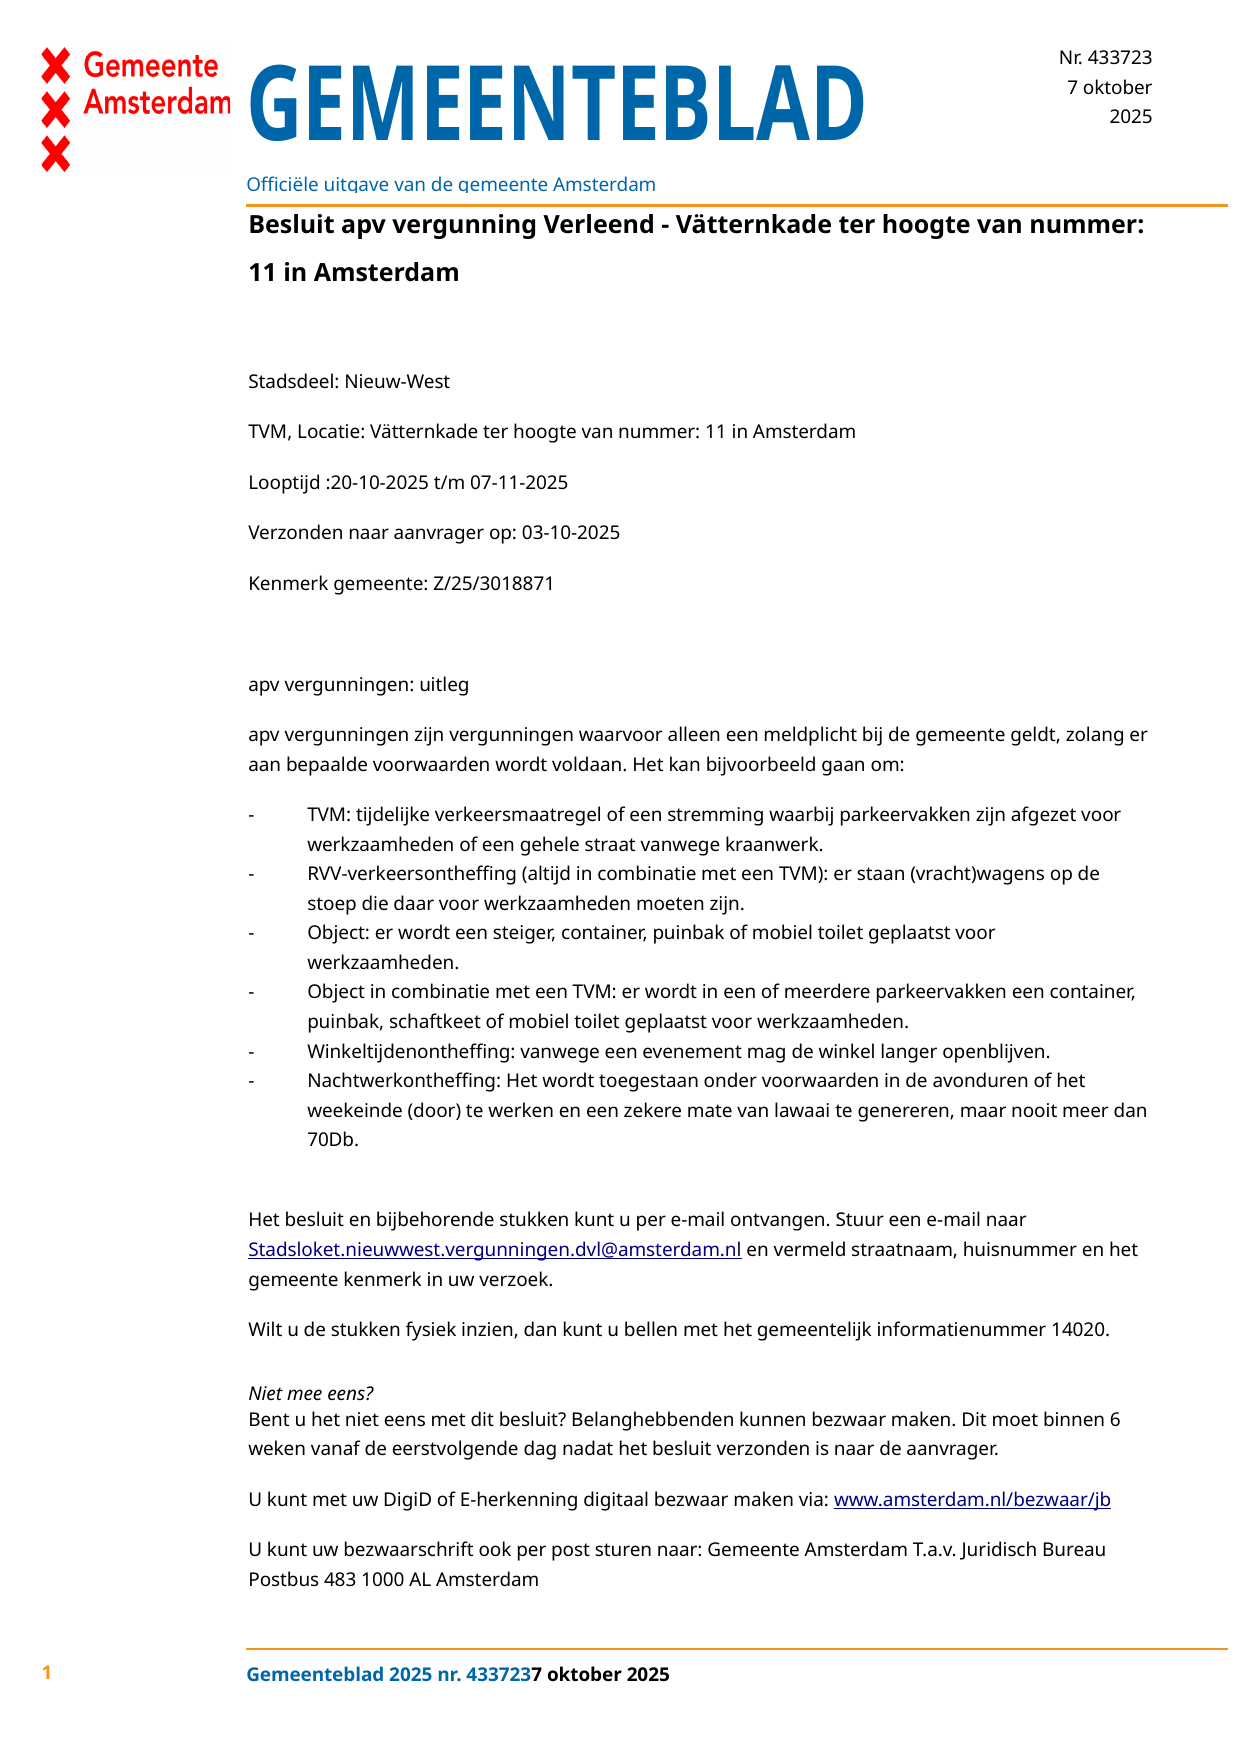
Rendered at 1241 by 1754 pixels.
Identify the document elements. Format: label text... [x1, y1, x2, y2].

list Object: er wordt een steiger, container, puinbak of mobiel toilet geplaatst voor werkzaamheden. [248, 919, 1152, 975]
text Kenmerk gemeente: Z/25/3018871 [248, 570, 1152, 596]
list Nachtwerkontheffing: Het wordt toegestaan onder voorwaarden in de avonduren of het weekeinde (door) te werken en een zekere mate van lawaai te genereren, maar nooit meer dan 70Db. [248, 1067, 1152, 1152]
list RVV-verkeersontheffing (altijd in combinatie met een TVM): er staan (vracht)wagens op de stoep die daar voor werkzaamheden moeten zijn. [248, 860, 1152, 916]
text TVM, Locatie: Vätternkade ter hoogte van nummer: 11 in Amsterdam [248, 419, 1152, 444]
text Wilt u de stukken fysiek inzien, dan kunt u bellen met het gemeentelijk informatienummer 14020. [248, 1316, 1152, 1342]
list TVM: tijdelijke verkeersmaatregel of een stremming waarbij parkeervakken zijn afgezet voor werkzaamheden of een gehele straat vanwege kraanwerk. [248, 801, 1152, 857]
text U kunt uw bezwaarschrift ook per post sturen naar: Gemeente Amsterdam T.a.v. Juridisch Bureau Postbus 483 1000 AL Amsterdam [248, 1536, 1152, 1592]
text Niet mee eens? [248, 1380, 1152, 1406]
text Looptijd :20-10-2025 t/m 07-11-2025 [248, 469, 1152, 495]
text Het besluit en bijbehorende stukken kunt u per e-mail ontvangen. Stuur een e-mail naar Stadsloket.nieuwwest.vergunningen.dvl@amsterdam.nl en vermeld straatnaam, huisnummer en het gemeente kenmerk in uw verzoek. [248, 1207, 1152, 1292]
picture [41, 47, 231, 172]
list Winkeltijdenontheffing: vanwege een evenement mag de winkel langer openblijven. [248, 1038, 1152, 1064]
list Object in combinatie met een TVM: er wordt in een of meerdere parkeervakken een container, puinbak, schaftkeet of mobiel toilet geplaatst voor werkzaamheden. [248, 979, 1152, 1034]
text Besluit apv vergunning Verleend - Vätternkade ter hoogte van nummer: 11 in Amsterdam [248, 207, 1152, 288]
text apv vergunningen zijn vergunningen waarvoor alleen een meldplicht bij de gemeente geldt, zolang er aan bepaalde voorwaarden wordt voldaan. Het kan bijvoorbeeld gaan om: [248, 721, 1152, 777]
text U kunt met uw DigiD of E-herkenning digitaal bezwaar maken via: www.amsterdam.nl/bezwaar/jb [248, 1486, 1152, 1512]
text Bent u het niet eens met dit besluit? Belanghebbenden kunnen bezwaar maken. Dit moet binnen 6 weken vanaf de eerstvolgende dag nadat het besluit verzonden is naar de aanvrager. [248, 1406, 1152, 1461]
text Stadsdeel: Nieuw-West [248, 368, 1152, 394]
text Verzonden naar aanvrager op: 03-10-2025 [248, 519, 1152, 545]
text apv vergunningen: uitleg [248, 671, 1152, 697]
